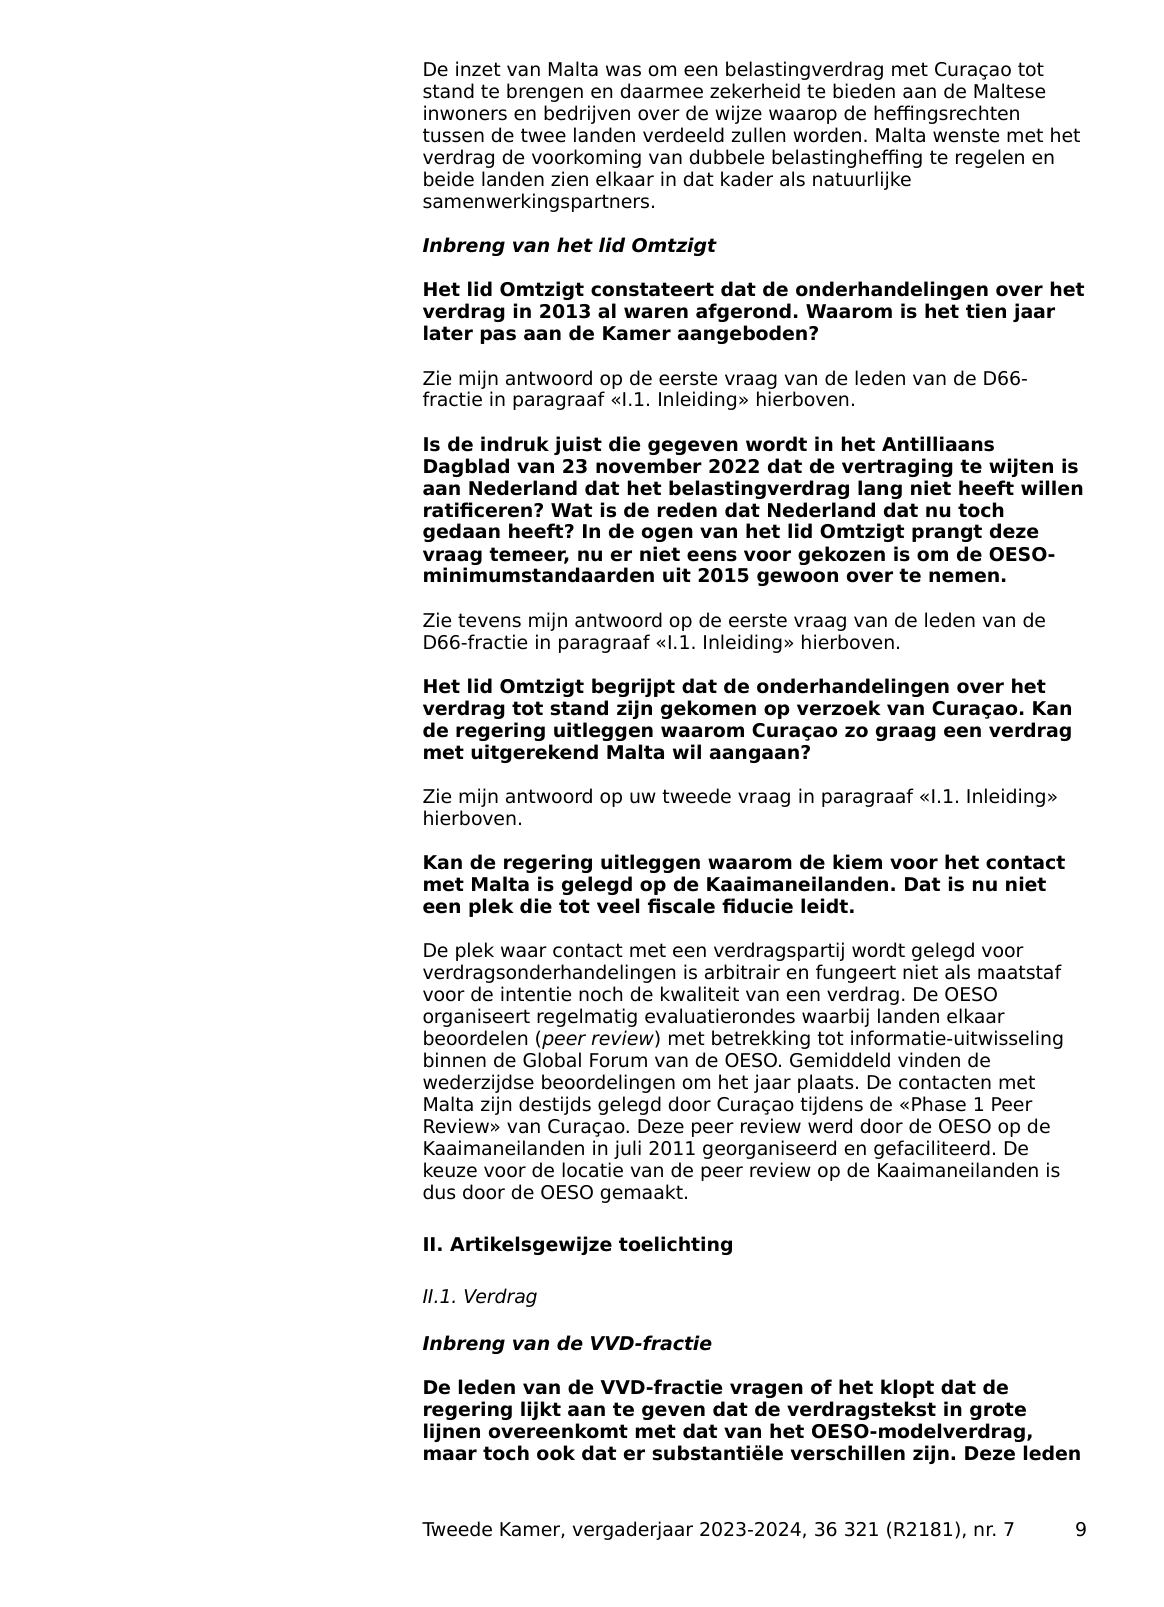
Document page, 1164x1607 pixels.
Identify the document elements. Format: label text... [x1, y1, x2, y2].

text Kan de regering uitleggen waarom de kiem voor het contact met Malta is gelegd op de Kaaimaneilanden. Dat is nu niet een plek die tot veel fiscale fiducie leidt. [422, 852, 1087, 918]
text Het lid Omtzigt begrijpt dat de onderhandelingen over het verdrag tot stand zijn gekomen op verzoek van Curaçao. Kan de regering uitleggen waarom Curaçao zo graag een verdrag met uitgerekend Malta wil aangaan? [422, 676, 1087, 764]
text Het lid Omtzigt constateert dat de onderhandelingen over het verdrag in 2013 al waren afgerond. Waarom is het tien jaar later pas aan de Kamer aangeboden? [422, 279, 1087, 345]
subtitle Inbreng van het lid Omtzigt [422, 235, 1087, 257]
text Zie mijn antwoord op de eerste vraag van de leden van de D66-fractie in paragraaf «I.1. Inleiding» hierboven. [422, 367, 1087, 411]
subtitle Inbreng van de VVD-fractie [422, 1333, 1087, 1355]
text Zie mijn antwoord op uw tweede vraag in paragraaf «I.1. Inleiding» hierboven. [422, 786, 1087, 830]
subtitle II. Artikelsgewijze toelichting [422, 1234, 1087, 1256]
text Is de indruk juist die gegeven wordt in het Antilliaans Dagblad van 23 november 2022 dat de vertraging te wijten is aan Nederland dat het belastingverdrag lang niet heeft willen ratificeren? Wat is de reden dat Nederland dat nu toch gedaan heeft? In de ogen van het lid Omtzigt prangt deze vraag temeer, nu er niet eens voor gekozen is om de OESO-minimumstandaarden uit 2015 gewoon over te nemen. [422, 433, 1087, 587]
text De leden van de VVD-fractie vragen of het klopt dat de regering lijkt aan te geven dat de verdragstekst in grote lijnen overeenkomt met dat van het OESO-modelverdrag, maar toch ook dat er substantiële verschillen zijn. Deze leden [422, 1377, 1087, 1465]
text Zie tevens mijn antwoord op de eerste vraag van de leden van de D66-fractie in paragraaf «I.1. Inleiding» hierboven. [422, 609, 1087, 653]
text De plek waar contact met een verdragspartij wordt gelegd voor verdragsonderhandelingen is arbitrair en fungeert niet als maatstaf voor de intentie noch de kwaliteit van een verdrag. De OESO organiseert regelmatig evaluatierondes waarbij landen elkaar beoordelen (peer review) met betrekking tot informatie-uitwisseling binnen de Global Forum van de OESO. Gemiddeld vinden de wederzijdse beoordelingen om het jaar plaats. De contacten met Malta zijn destijds gelegd door Curaçao tijdens de «Phase 1 Peer Review» van Curaçao. Deze peer review werd door de OESO op de Kaaimaneilanden in juli 2011 georganiseerd en gefaciliteerd. De keuze voor de locatie van de peer review op de Kaaimaneilanden is dus door de OESO gemaakt. [422, 940, 1087, 1204]
subtitle II.1. Verdrag [422, 1286, 1087, 1308]
text De inzet van Malta was om een belastingverdrag met Curaçao tot stand te brengen en daarmee zekerheid te bieden aan de Maltese inwoners en bedrijven over de wijze waarop de heffingsrechten tussen de twee landen verdeeld zullen worden. Malta wenste met het verdrag de voorkoming van dubbele belastingheffing te regelen en beide landen zien elkaar in dat kader als natuurlijke samenwerkingspartners. [422, 59, 1087, 213]
